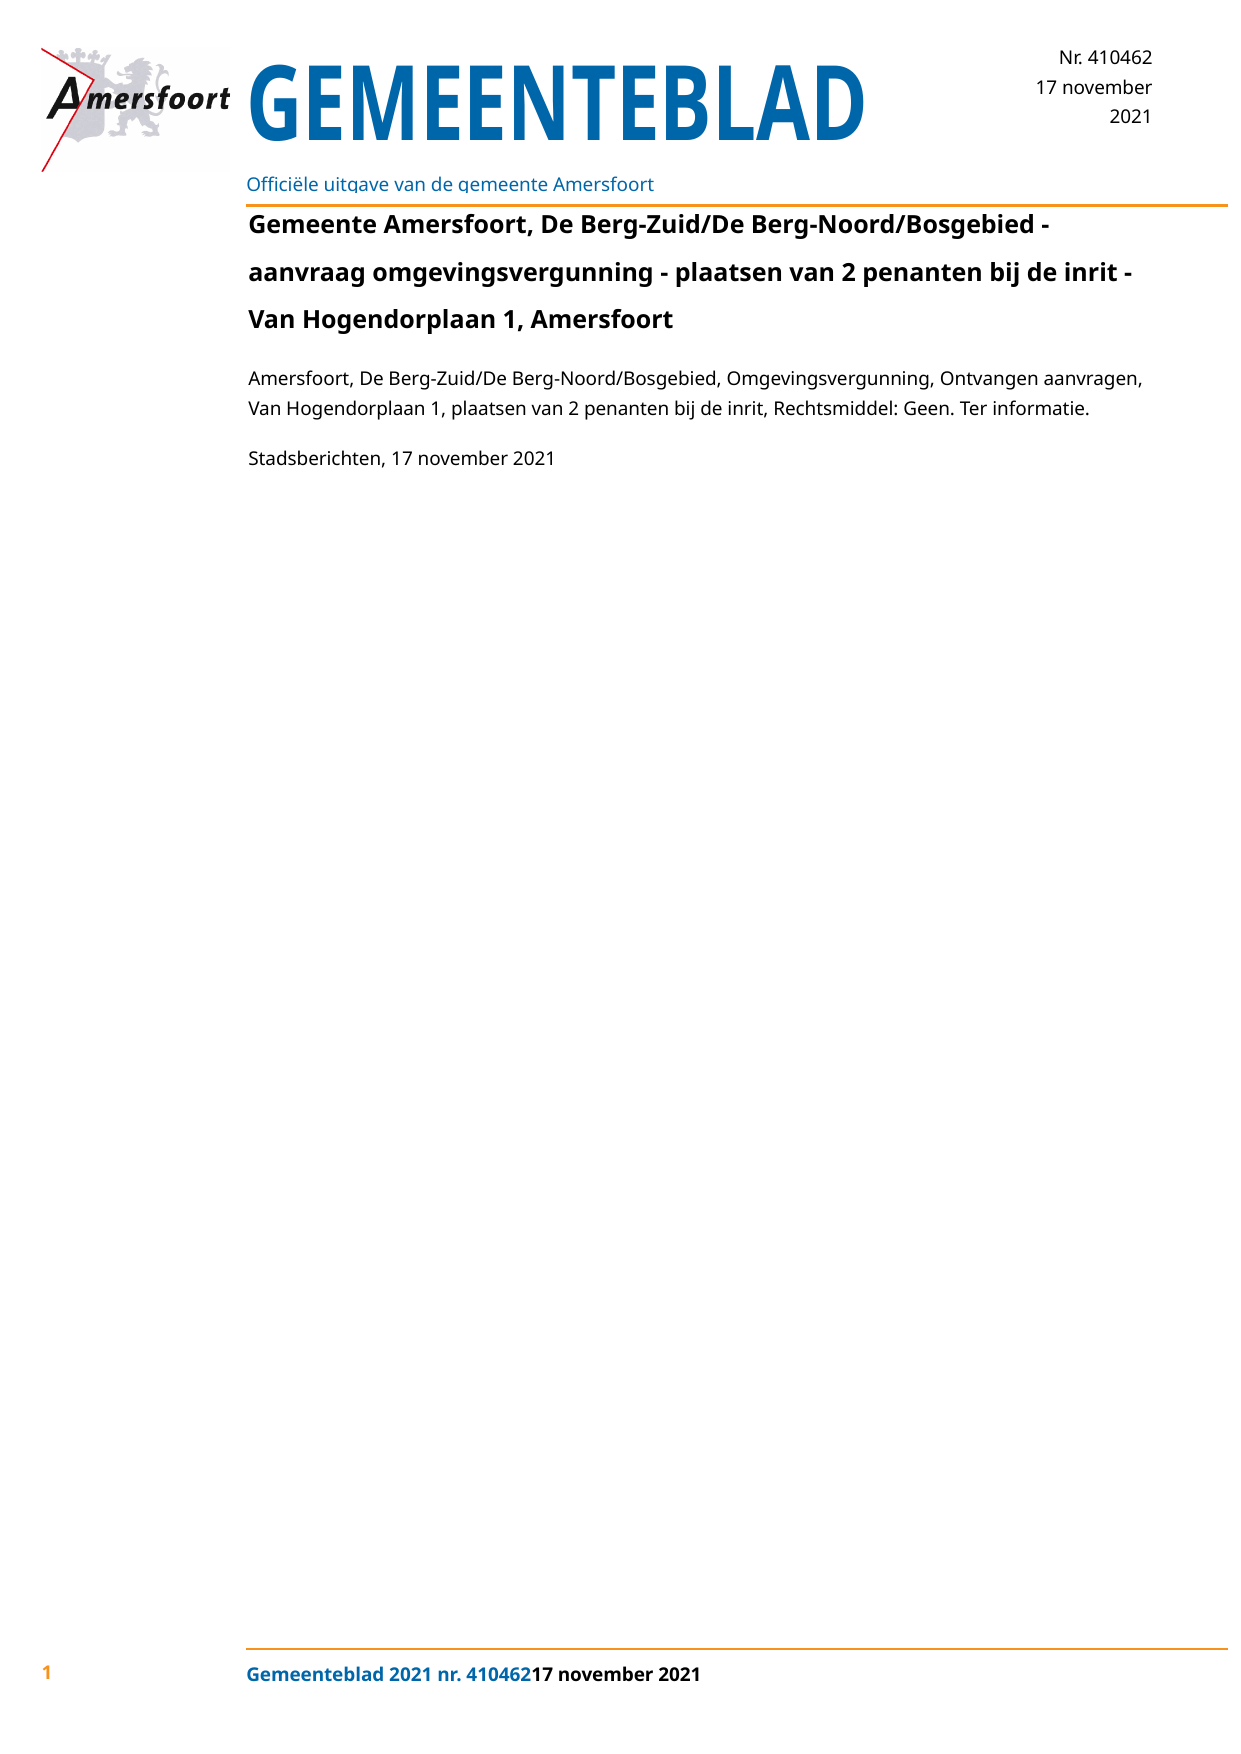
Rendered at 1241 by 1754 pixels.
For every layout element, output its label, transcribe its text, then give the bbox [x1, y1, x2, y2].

text Stadsberichten, 17 november 2021 [248, 446, 1152, 471]
text Amersfoort, De Berg-Zuid/De Berg-Noord/Bosgebied, Omgevingsvergunning, Ontvangen aanvragen, Van Hogendorplaan 1, plaatsen van 2 penanten bij de inrit, Rechtsmiddel: Geen. Ter informatie. [248, 366, 1152, 421]
text Gemeente Amersfoort, De Berg-Zuid/De Berg-Noord/Bosgebied - aanvraag omgevingsvergunning - plaatsen van 2 penanten bij de inrit - Van Hogendorplaan 1, Amersfoort [248, 207, 1152, 336]
picture [41, 47, 231, 172]
